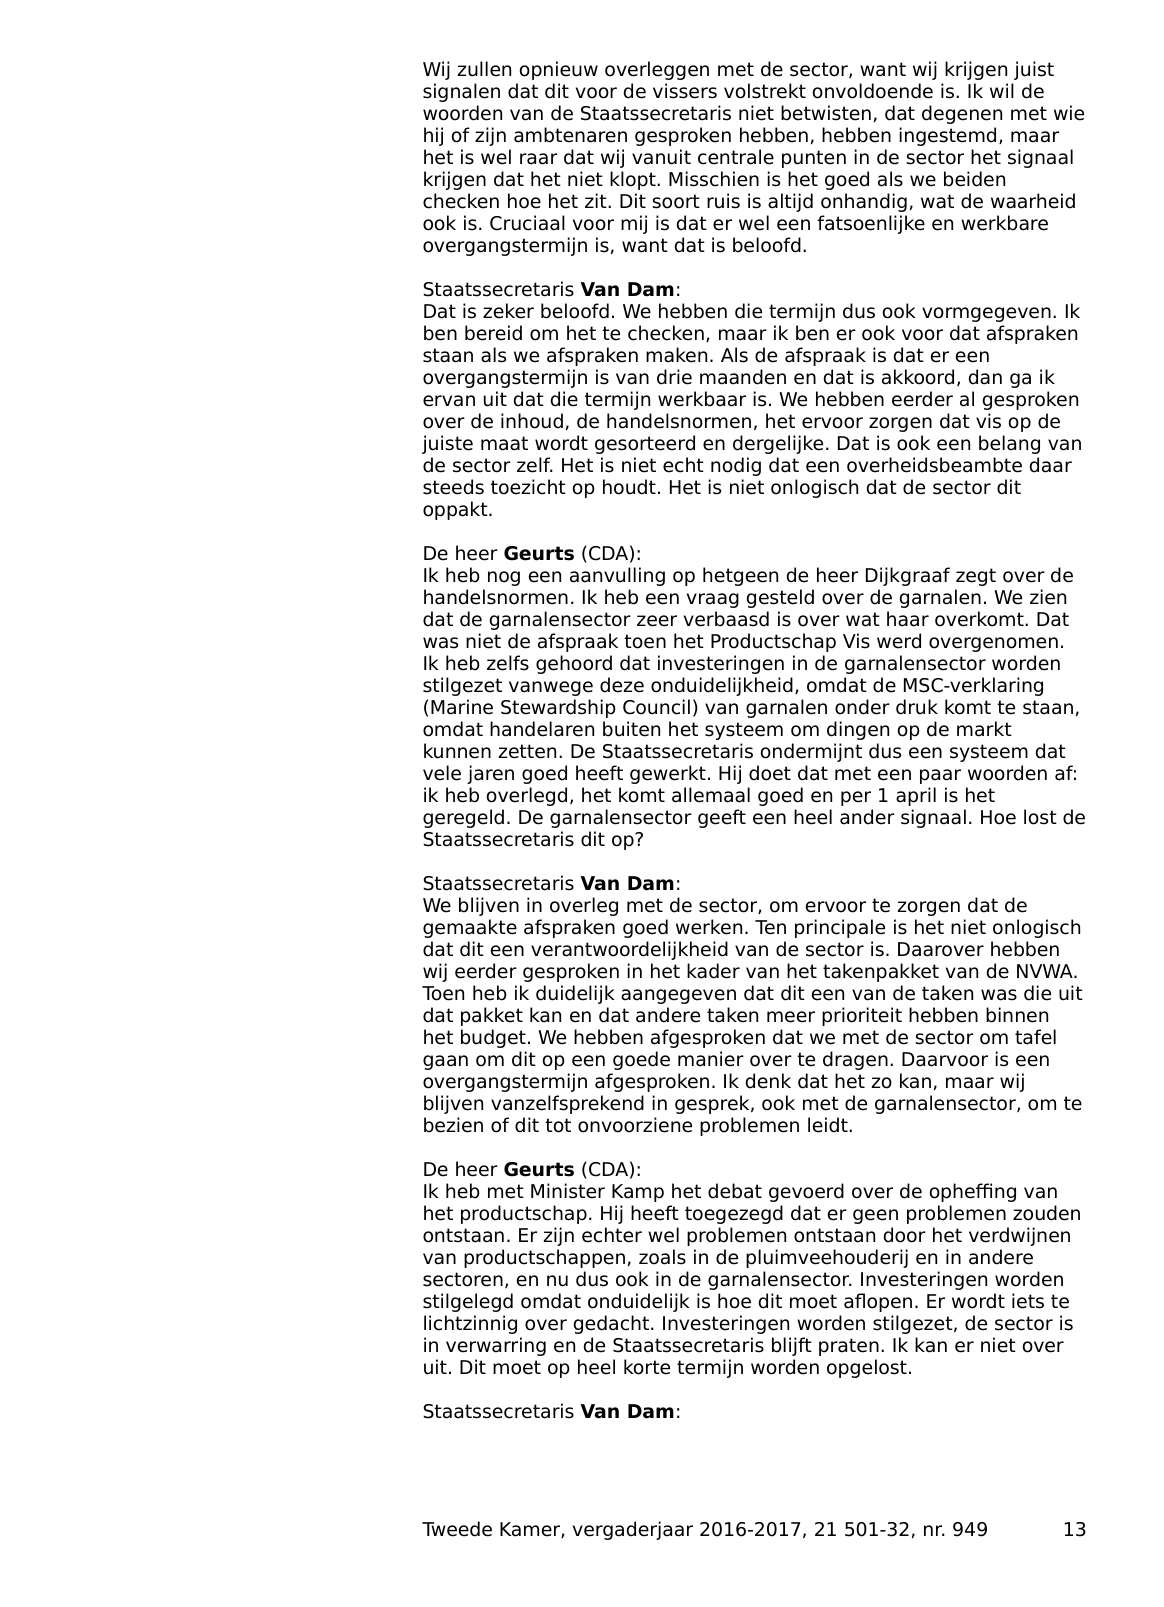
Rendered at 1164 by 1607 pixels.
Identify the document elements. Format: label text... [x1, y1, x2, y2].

text Wij zullen opnieuw overleggen met de sector, want wij krijgen juist signalen dat dit voor de vissers volstrekt onvoldoende is. Ik wil de woorden van de Staatssecretaris niet betwisten, dat degenen met wie hij of zijn ambtenaren gesproken hebben, hebben ingestemd, maar het is wel raar dat wij vanuit centrale punten in de sector het signaal krijgen dat het niet klopt. Misschien is het goed als we beiden checken hoe het zit. Dit soort ruis is altijd onhandig, wat de waarheid ook is. Cruciaal voor mij is dat er wel een fatsoenlijke en werkbare overgangstermijn is, want dat is beloofd. [422, 59, 1087, 257]
text Staatssecretaris Van Dam: [422, 873, 1087, 895]
text De heer Geurts (CDA): [422, 1159, 1087, 1181]
text Staatssecretaris Van Dam: [422, 279, 1087, 301]
text Dat is zeker beloofd. We hebben die termijn dus ook vormgegeven. Ik ben bereid om het te checken, maar ik ben er ook voor dat afspraken staan als we afspraken maken. Als de afspraak is dat er een overgangstermijn is van drie maanden en dat is akkoord, dan ga ik ervan uit dat die termijn werkbaar is. We hebben eerder al gesproken over de inhoud, de handelsnormen, het ervoor zorgen dat vis op de juiste maat wordt gesorteerd en dergelijke. Dat is ook een belang van de sector zelf. Het is niet echt nodig dat een overheidsbeambte daar steeds toezicht op houdt. Het is niet onlogisch dat de sector dit oppakt. [422, 301, 1087, 521]
text Ik heb met Minister Kamp het debat gevoerd over de opheffing van het productschap. Hij heeft toegezegd dat er geen problemen zouden ontstaan. Er zijn echter wel problemen ontstaan door het verdwijnen van productschappen, zoals in de pluimveehouderij en in andere sectoren, en nu dus ook in de garnalensector. Investeringen worden stilgelegd omdat onduidelijk is hoe dit moet aflopen. Er wordt iets te lichtzinnig over gedacht. Investeringen worden stilgezet, de sector is in verwarring en de Staatssecretaris blijft praten. Ik kan er niet over uit. Dit moet op heel korte termijn worden opgelost. [422, 1181, 1087, 1379]
text De heer Geurts (CDA): [422, 543, 1087, 565]
text We blijven in overleg met de sector, om ervoor te zorgen dat de gemaakte afspraken goed werken. Ten principale is het niet onlogisch dat dit een verantwoordelijkheid van de sector is. Daarover hebben wij eerder gesproken in het kader van het takenpakket van de NVWA. Toen heb ik duidelijk aangegeven dat dit een van de taken was die uit dat pakket kan en dat andere taken meer prioriteit hebben binnen het budget. We hebben afgesproken dat we met de sector om tafel gaan om dit op een goede manier over te dragen. Daarvoor is een overgangstermijn afgesproken. Ik denk dat het zo kan, maar wij blijven vanzelfsprekend in gesprek, ook met de garnalensector, om te bezien of dit tot onvoorziene problemen leidt. [422, 895, 1087, 1137]
text Ik heb nog een aanvulling op hetgeen de heer Dijkgraaf zegt over de handelsnormen. Ik heb een vraag gesteld over de garnalen. We zien dat de garnalensector zeer verbaasd is over wat haar overkomt. Dat was niet de afspraak toen het Productschap Vis werd overgenomen. Ik heb zelfs gehoord dat investeringen in de garnalensector worden stilgezet vanwege deze onduidelijkheid, omdat de MSC-verklaring (Marine Stewardship Council) van garnalen onder druk komt te staan, omdat handelaren buiten het systeem om dingen op de markt kunnen zetten. De Staatssecretaris ondermijnt dus een systeem dat vele jaren goed heeft gewerkt. Hij doet dat met een paar woorden af: ik heb overlegd, het komt allemaal goed en per 1 april is het geregeld. De garnalensector geeft een heel ander signaal. Hoe lost de Staatssecretaris dit op? [422, 565, 1087, 851]
text Staatssecretaris Van Dam: [422, 1401, 1087, 1423]
